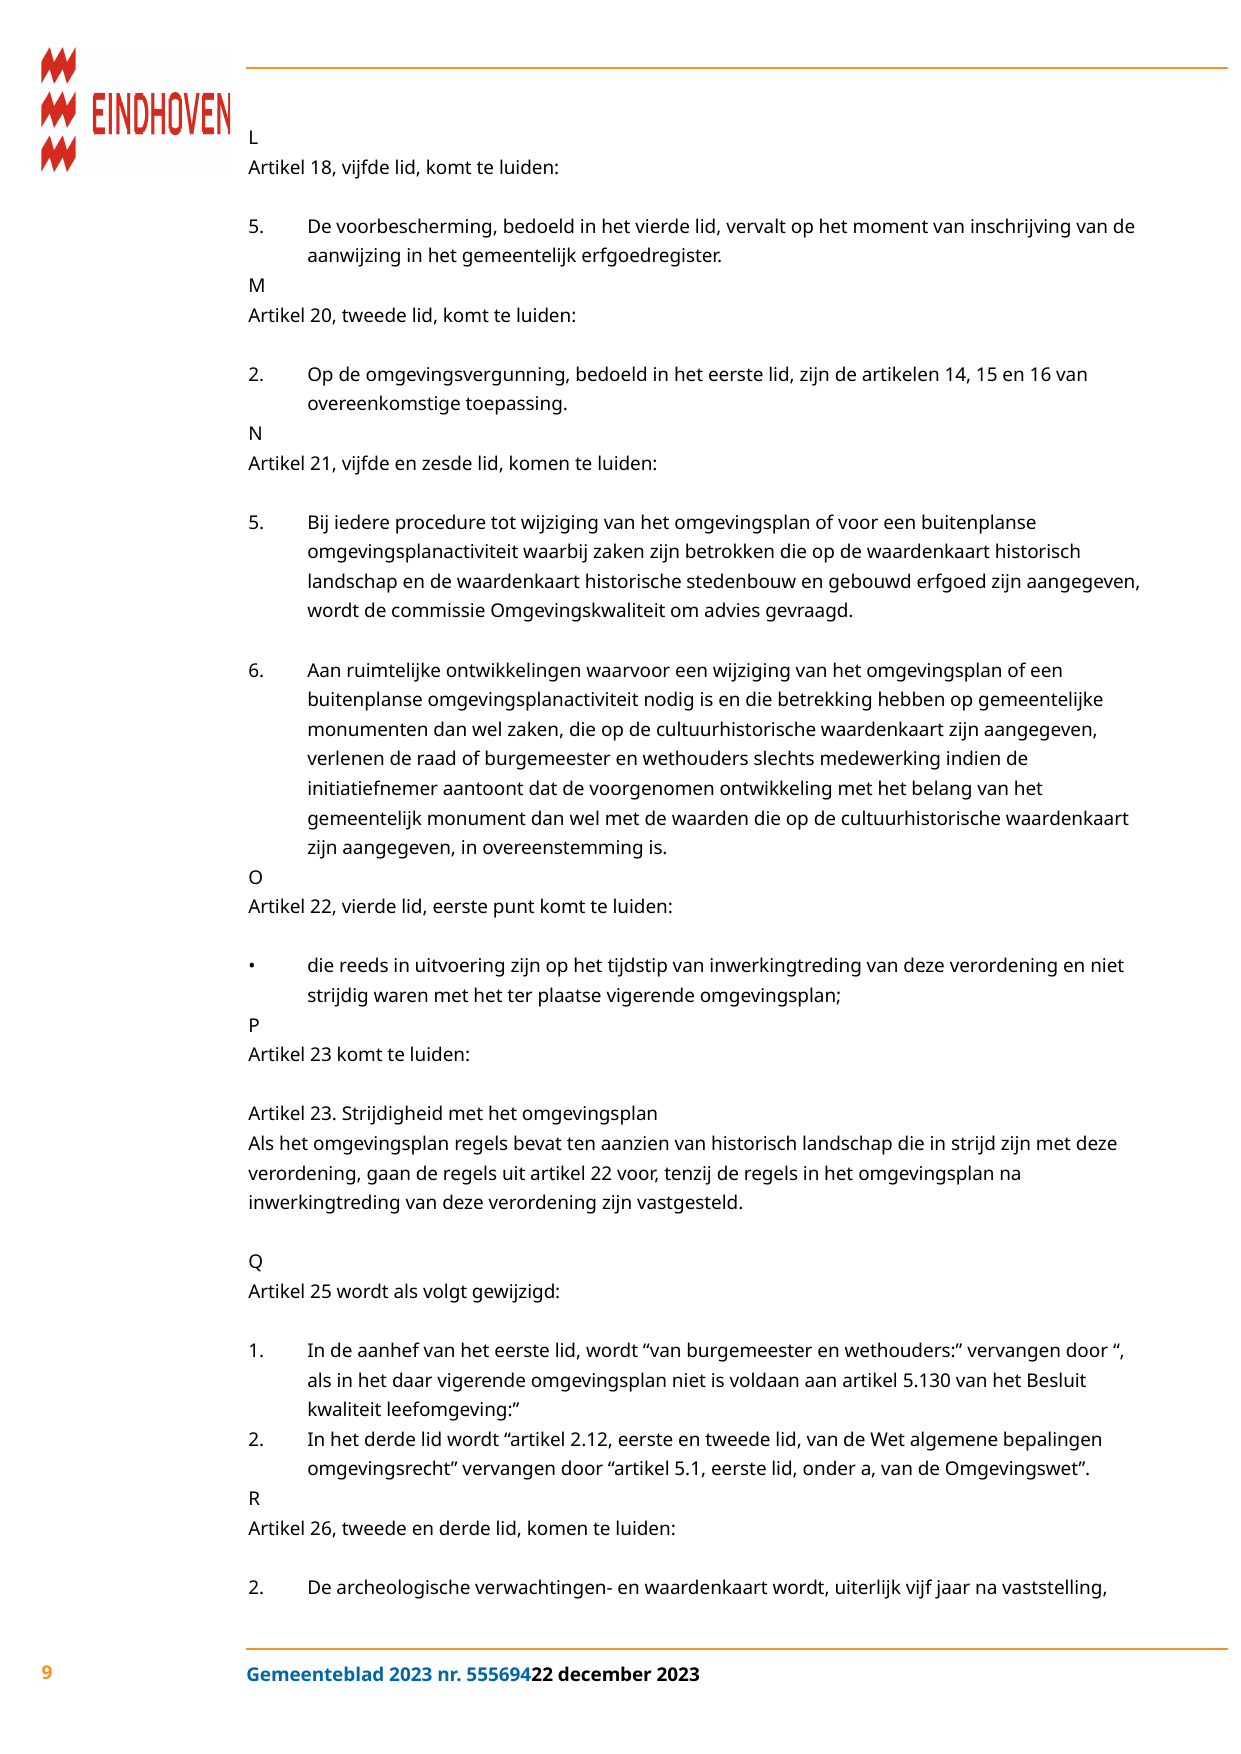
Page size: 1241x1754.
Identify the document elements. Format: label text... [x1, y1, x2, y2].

list In het derde lid wordt “artikel 2.12, eerste en tweede lid, van de Wet algemene bepalingen omgevingsrecht” vervangen door “artikel 5.1, eerste lid, onder a, van de Omgevingswet”. [248, 1426, 1152, 1481]
list Op de omgevingsvergunning, bedoeld in het eerste lid, zijn de artikelen 14, 15 en 16 van overeenkomstige toepassing. [248, 361, 1152, 416]
text R [248, 1485, 1152, 1511]
text Als het omgevingsplan regels bevat ten aanzien van historisch landschap die in strijd zijn met deze verordening, gaan de regels uit artikel 22 voor, tenzij de regels in het omgevingsplan na inwerkingtreding van deze verordening zijn vastgesteld. [248, 1130, 1152, 1215]
text M [248, 272, 1152, 298]
text L [248, 124, 1152, 150]
list Bij iedere procedure tot wijziging van het omgevingsplan of voor een buitenplanse omgevingsplanactiviteit waarbij zaken zijn betrokken die op de waardenkaart historisch landschap en de waardenkaart historische stedenbouw en gebouwd erfgoed zijn aangegeven, wordt de commissie Omgevingskwaliteit om advies gevraagd. [248, 509, 1152, 623]
text O [248, 864, 1152, 890]
list De archeologische verwachtingen- en waardenkaart wordt, uiterlijk vijf jaar na vaststelling, [248, 1574, 1152, 1600]
text Artikel 23. Strijdigheid met het omgevingsplan [248, 1101, 1152, 1126]
text Q [248, 1248, 1152, 1274]
text Artikel 23 komt te luiden: [248, 1041, 1152, 1067]
list De voorbescherming, bedoeld in het vierde lid, vervalt op het moment van inschrijving van de aanwijzing in het gemeentelijk erfgoedregister. [248, 213, 1152, 268]
text N [248, 420, 1152, 446]
picture [41, 47, 231, 172]
text Artikel 26, tweede en derde lid, komen te luiden: [248, 1515, 1152, 1541]
text Artikel 20, tweede lid, komt te luiden: [248, 302, 1152, 328]
text Artikel 25 wordt als volgt gewijzigd: [248, 1278, 1152, 1304]
list Aan ruimtelijke ontwikkelingen waarvoor een wijziging van het omgevingsplan of een buitenplanse omgevingsplanactiviteit nodig is en die betrekking hebben op gemeentelijke monumenten dan wel zaken, die op de cultuurhistorische waardenkaart zijn aangegeven, verlenen de raad of burgemeester en wethouders slechts medewerking indien de initiatiefnemer aantoont dat de voorgenomen ontwikkeling met het belang van het gemeentelijk monument dan wel met de waarden die op de cultuurhistorische waardenkaart zijn aangegeven, in overeenstemming is. [248, 657, 1152, 860]
list die reeds in uitvoering zijn op het tijdstip van inwerkingtreding van deze verordening en niet strijdig waren met het ter plaatse vigerende omgevingsplan; [248, 953, 1152, 1008]
list In de aanhef van het eerste lid, wordt “van burgemeester en wethouders:” vervangen door “, als in het daar vigerende omgevingsplan niet is voldaan aan artikel 5.130 van het Besluit kwaliteit leefomgeving:” [248, 1337, 1152, 1422]
text Artikel 18, vijfde lid, komt te luiden: [248, 154, 1152, 180]
text Artikel 21, vijfde en zesde lid, komen te luiden: [248, 450, 1152, 476]
text Artikel 22, vierde lid, eerste punt komt te luiden: [248, 893, 1152, 919]
text P [248, 1012, 1152, 1038]
